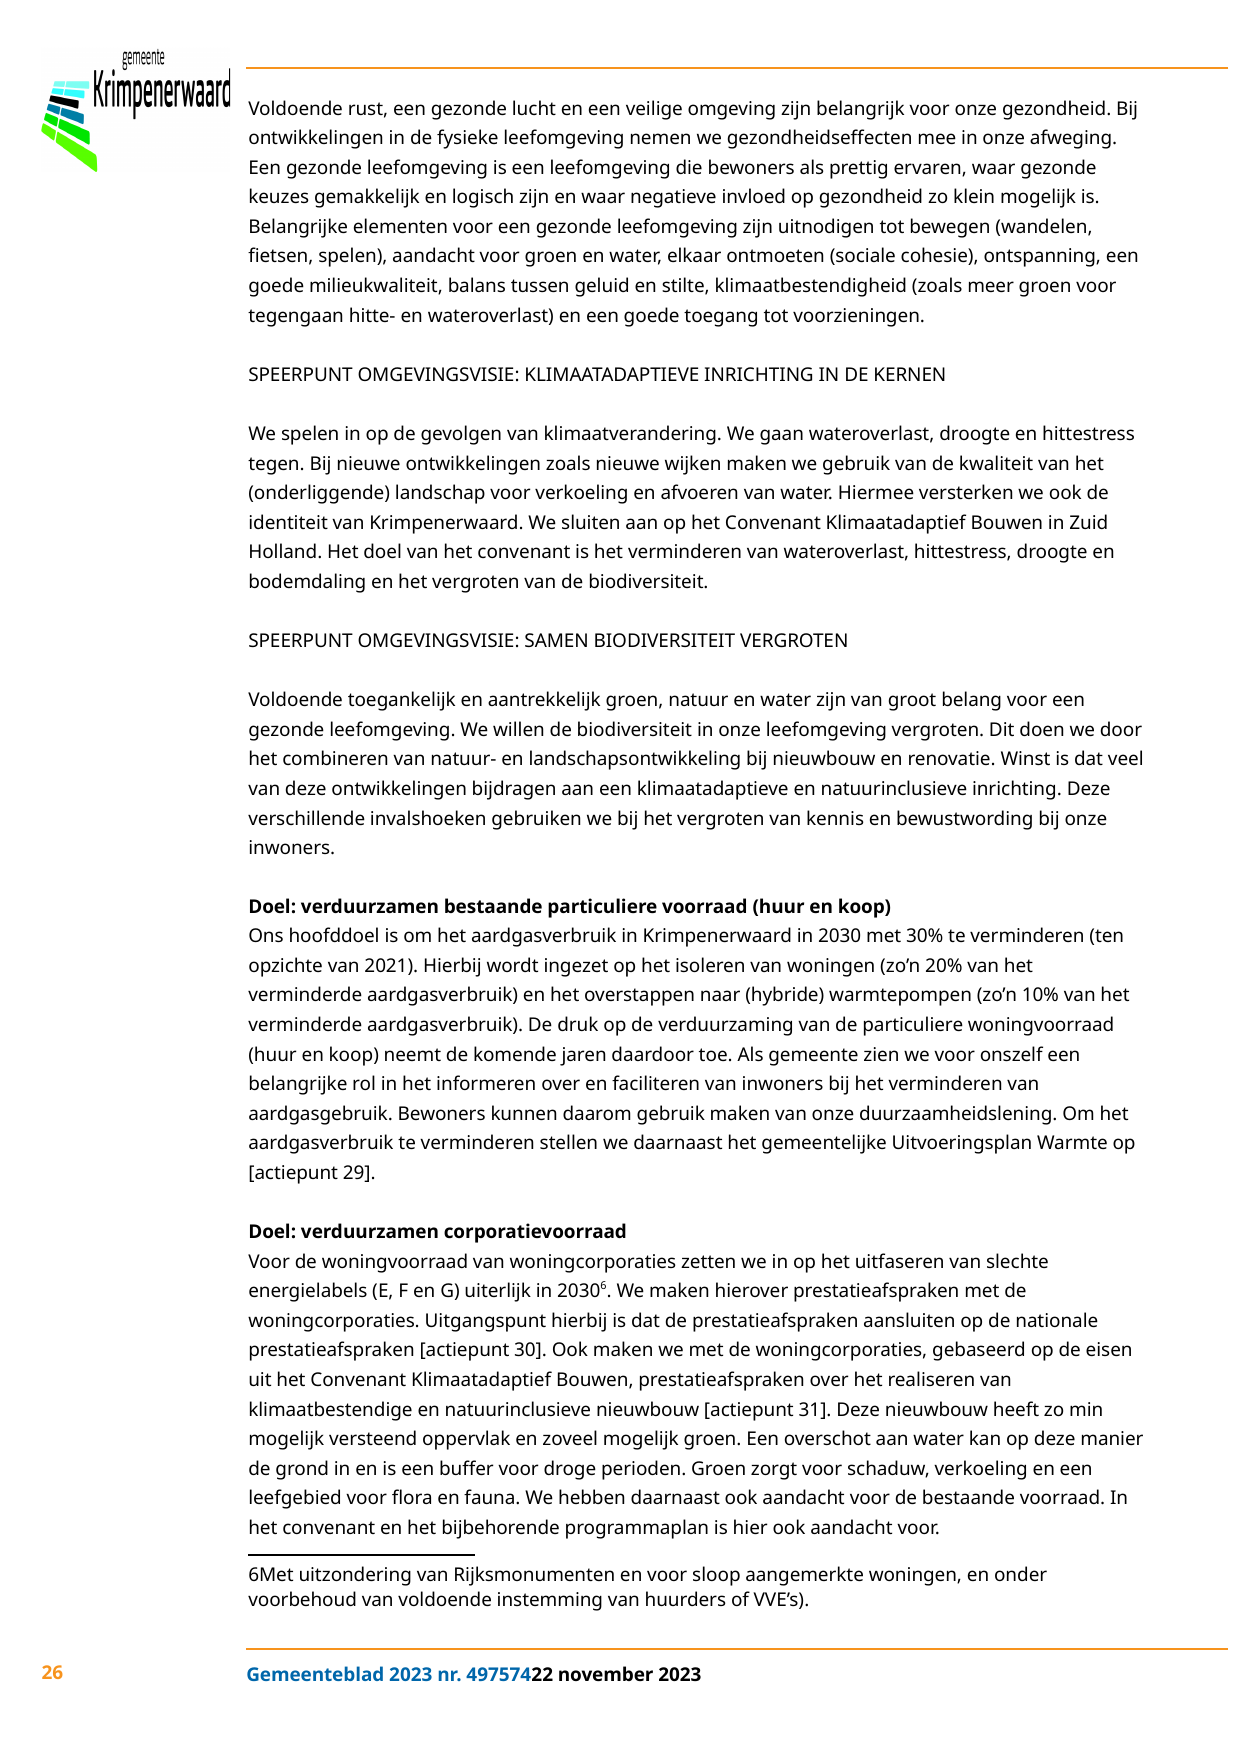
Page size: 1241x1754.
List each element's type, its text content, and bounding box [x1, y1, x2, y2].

text Ons hoofddoel is om het aardgasverbruik in Krimpenerwaard in 2030 met 30% te verminderen (ten opzichte van 2021). Hierbij wordt ingezet op het isoleren van woningen (zo’n 20% van het verminderde aardgasverbruik) en het overstappen naar (hybride) warmtepompen (zo’n 10% van het verminderde aardgasverbruik). De druk op de verduurzaming van de particuliere woningvoorraad (huur en koop) neemt de komende jaren daardoor toe. Als gemeente zien we voor onszelf een belangrijke rol in het informeren over en faciliteren van inwoners bij het verminderen van aardgasgebruik. Bewoners kunnen daarom gebruik maken van onze duurzaamheidslening. Om het aardgasverbruik te verminderen stellen we daarnaast het gemeentelijke Uitvoeringsplan Warmte op [actiepunt 29]. [248, 922, 1152, 1185]
picture [41, 47, 231, 172]
text Doel: verduurzamen bestaande particuliere voorraad (huur en koop) [248, 893, 1152, 919]
text Voor de woningvoorraad van woningcorporaties zetten we in op het uitfaseren van slechte energielabels (E, F en G) uiterlijk in 2030. We maken hierover prestatieafspraken met de woningcorporaties. Uitgangspunt hierbij is dat de prestatieafspraken aansluiten op de nationale prestatieafspraken [actiepunt 30]. Ook maken we met de woningcorporaties, gebaseerd op de eisen uit het Convenant Klimaatadaptief Bouwen, prestatieafspraken over het realiseren van klimaatbestendige en natuurinclusieve nieuwbouw [actiepunt 31]. Deze nieuwbouw heeft zo min mogelijk versteend oppervlak en zoveel mogelijk groen. Een overschot aan water kan op deze manier de grond in en is een buffer voor droge perioden. Groen zorgt voor schaduw, verkoeling en een leefgebied voor flora en fauna. We hebben daarnaast ook aandacht voor de bestaande voorraad. In het convenant en het bijbehorende programmaplan is hier ook aandacht voor. [248, 1248, 1152, 1540]
text Doel: verduurzamen corporatievoorraad [248, 1218, 1152, 1244]
table_header Voldoende rust, een gezonde lucht en een veilige omgeving zijn belangrijk voor onze gezondheid. Bij ontwikkelingen in de fysieke leefomgeving nemen we gezondheidseffecten mee in onze afweging. Een gezonde leefomgeving is een leefomgeving die bewoners als prettig ervaren, waar gezonde keuzes gemakkelijk en logisch zijn en waar negatieve invloed op gezondheid zo klein mogelijk is. Belangrijke elementen voor een gezonde leefomgeving zijn uitnodigen tot bewegen (wandelen, fietsen, spelen), aandacht voor groen en water, elkaar ontmoeten (sociale cohesie), ontspanning, een goede milieukwaliteit, balans tussen geluid en stilte, klimaatbestendigheid (zoals meer groen voor tegengaan hitte- en wateroverlast) en een goede toegang tot voorzieningen. SPEERPUNT OMGEVINGSVISIE: KLIMAATADAPTIEVE INRICHTING IN DE KERNEN We spelen in op de gevolgen van klimaatverandering. We gaan wateroverlast, droogte en hittestress tegen. Bij nieuwe ontwikkelingen zoals nieuwe wijken maken we gebruik van de kwaliteit van het (onderliggende) landschap voor verkoeling en afvoeren van water. Hiermee versterken we ook de identiteit van Krimpenerwaard. We sluiten aan op het Convenant Klimaatadaptief Bouwen in Zuid Holland. Het doel van het convenant is het verminderen van wateroverlast, hittestress, droogte en bodemdaling en het vergroten van de biodiversiteit. SPEERPUNT OMGEVINGSVISIE: SAMEN BIODIVERSITEIT VERGROTEN Voldoende toegankelijk en aantrekkelijk groen, natuur en water zijn van groot belang voor een gezonde leefomgeving. We willen de biodiversiteit in onze leefomgeving vergroten. Dit doen we door het combineren van natuur- en landschapsontwikkeling bij nieuwbouw en renovatie. Winst is dat veel van deze ontwikkelingen bijdragen aan een klimaatadaptieve en natuurinclusieve inrichting. Deze verschillende invalshoeken gebruiken we bij het vergroten van kennis en bewustwording bij onze inwoners. [248, 95, 1152, 860]
text Met uitzondering van Rijksmonumenten en voor sloop aangemerkte woningen, en onder voorbehoud van voldoende instemming van huurders of VVE’s). [248, 1561, 1152, 1612]
